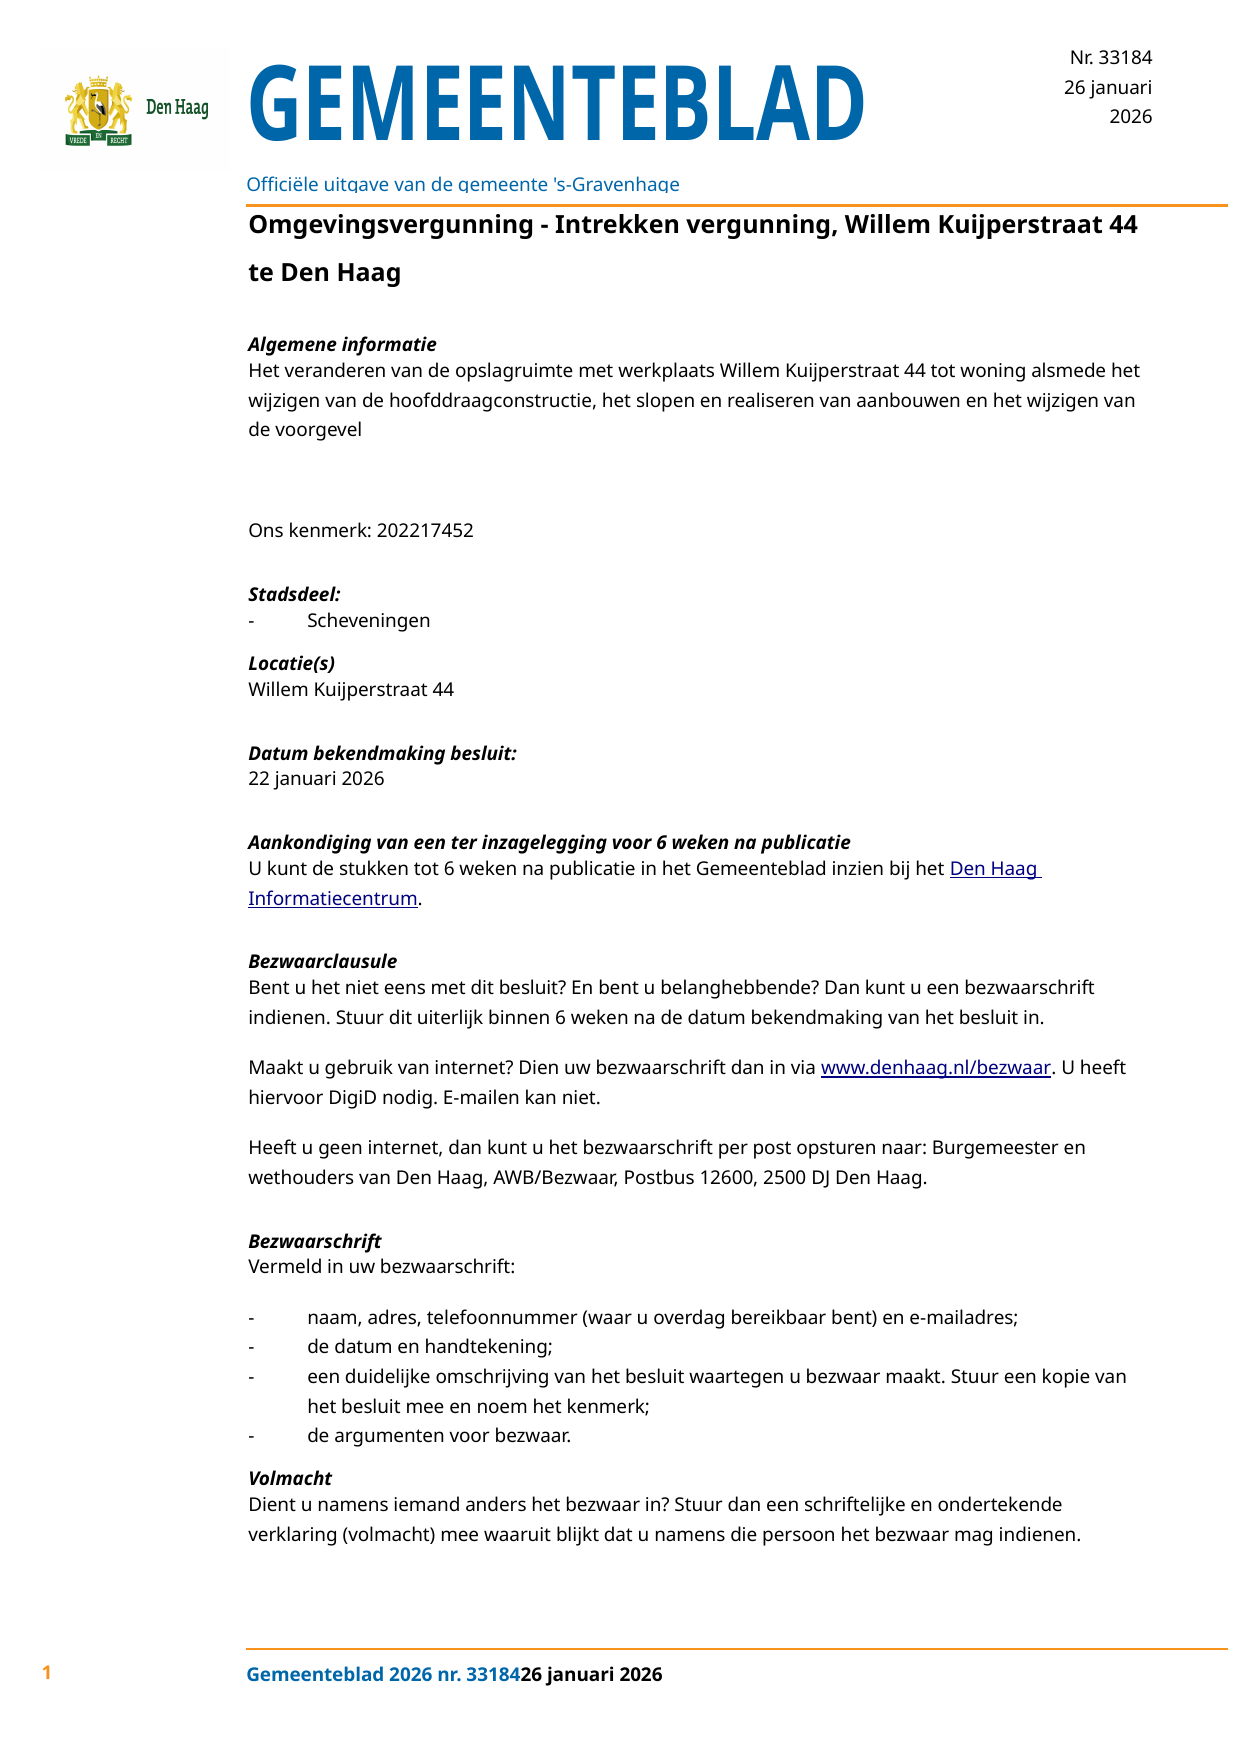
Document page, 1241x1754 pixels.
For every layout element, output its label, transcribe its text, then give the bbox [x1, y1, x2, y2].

text Bent u het niet eens met dit besluit? En bent u belanghebbende? Dan kunt u een bezwaarschrift indienen. Stuur dit uiterlijk binnen 6 weken na de datum bekendmaking van het besluit in. [248, 974, 1152, 1030]
text Vermeld in uw bezwaarschrift: [248, 1254, 1152, 1279]
list de argumenten voor bezwaar. [248, 1422, 1152, 1448]
text Algemene informatie [248, 331, 1152, 357]
list een duidelijke omschrijving van het besluit waartegen u bezwaar maakt. Stuur een kopie van het besluit mee en noem het kenmerk; [248, 1363, 1152, 1418]
list naam, adres, telefoonnummer (waar u overdag bereikbaar bent) en e-mailadres; [248, 1304, 1152, 1330]
text Volmacht [248, 1466, 1152, 1491]
list de datum en handtekening; [248, 1334, 1152, 1359]
text Ons kenmerk: 202217452 [248, 517, 1152, 543]
text Locatie(s) [248, 650, 1152, 676]
text Aankondiging van een ter inzagelegging voor 6 weken na publicatie [248, 829, 1152, 855]
text Datum bekendmaking besluit: [248, 740, 1152, 765]
text U kunt de stukken tot 6 weken na publicatie in het Gemeenteblad inzien bij het Den Haag Informatiecentrum. [248, 855, 1152, 910]
text Stadsdeel: [248, 581, 1152, 607]
text 22 januari 2026 [248, 765, 1152, 791]
text Het veranderen van de opslagruimte met werkplaats Willem Kuijperstraat 44 tot woning alsmede het wijzigen van de hoofddraagconstructie, het slopen en realiseren van aanbouwen en het wijzigen van de voorgevel [248, 357, 1152, 442]
text Maakt u gebruik van internet? Dien uw bezwaarschrift dan in via www.denhaag.nl/bezwaar. U heeft hiervoor DigiD nodig. E-mailen kan niet. [248, 1054, 1152, 1110]
list Scheveningen [248, 607, 1152, 633]
picture [41, 47, 231, 172]
text Dient u namens iemand anders het bezwaar in? Stuur dan een schriftelijke en ondertekende verklaring (volmacht) mee waaruit blijkt dat u namens die persoon het bezwaar mag indienen. [248, 1491, 1152, 1547]
text Bezwaarschrift [248, 1228, 1152, 1254]
text Omgevingsvergunning - Intrekken vergunning, Willem Kuijperstraat 44 te Den Haag [248, 207, 1152, 288]
text Bezwaarclausule [248, 949, 1152, 974]
text Willem Kuijperstraat 44 [248, 676, 1152, 701]
text Heeft u geen internet, dan kunt u het bezwaarschrift per post opsturen naar: Burgemeester en wethouders van Den Haag, AWB/Bezwaar, Postbus 12600, 2500 DJ Den Haag. [248, 1134, 1152, 1190]
